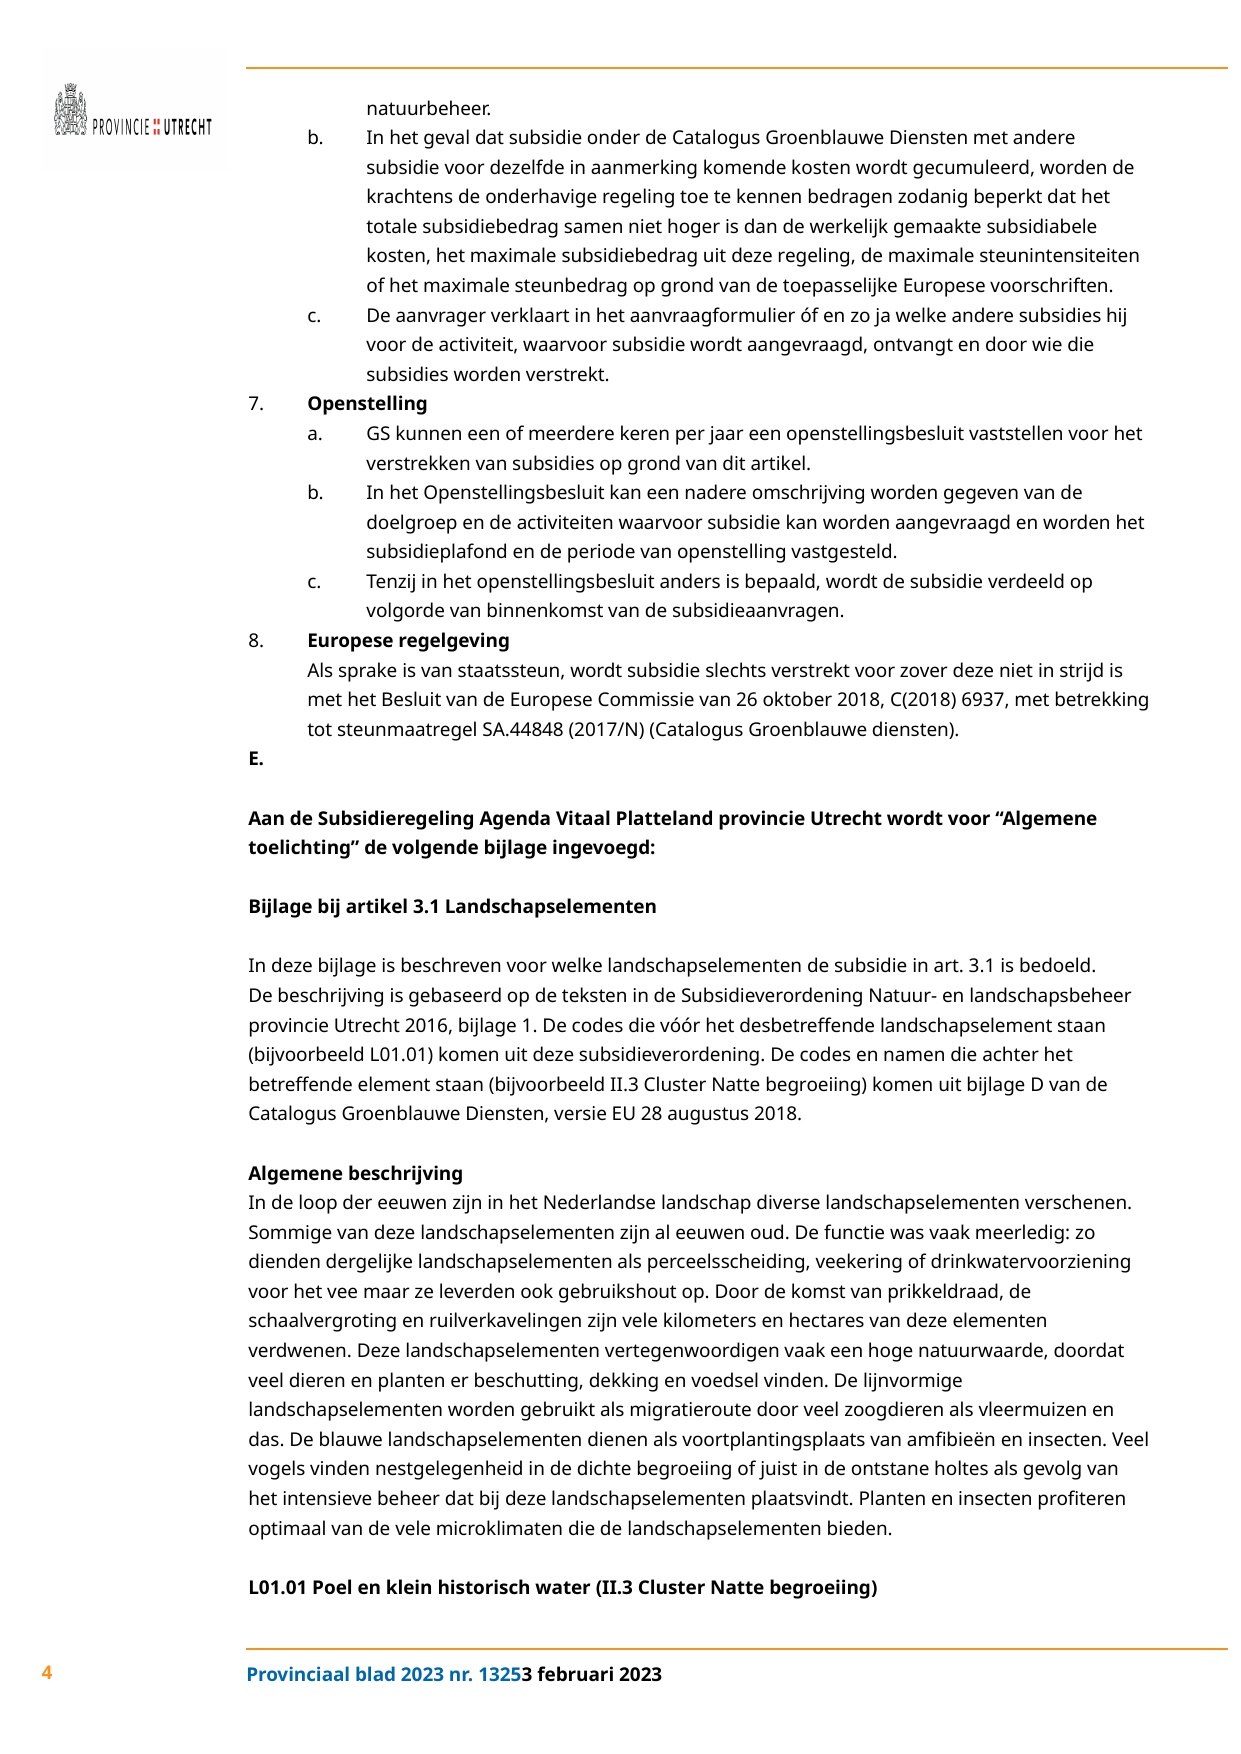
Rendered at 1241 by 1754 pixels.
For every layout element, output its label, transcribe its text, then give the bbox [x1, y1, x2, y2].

list natuurbeheer. [307, 95, 1152, 121]
list Als sprake is van staatssteun, wordt subsidie slechts verstrekt voor zover deze niet in strijd is met het Besluit van de Europese Commissie van 26 oktober 2018, C(2018) 6937, met betrekking tot steunmaatregel SA.44848 (2017/N) (Catalogus Groenblauwe diensten). [248, 657, 1152, 742]
text In de loop der eeuwen zijn in het Nederlandse landschap diverse landschapselementen verschenen. Sommige van deze landschapselementen zijn al eeuwen oud. De functie was vaak meerledig: zo dienden dergelijke landschapselementen als perceelsscheiding, veekering of drinkwatervoorziening voor het vee maar ze leverden ook gebruikshout op. Door de komst van prikkeldraad, de schaalvergroting en ruilverkavelingen zijn vele kilometers en hectares van deze elementen verdwenen. Deze landschapselementen vertegenwoordigen vaak een hoge natuurwaarde, doordat veel dieren en planten er beschutting, dekking en voedsel vinden. De lijnvormige landschapselementen worden gebruikt als migratieroute door veel zoogdieren als vleermuizen en das. De blauwe landschapselementen dienen als voortplantingsplaats van amfibieën en insecten. Veel vogels vinden nestgelegenheid in de dichte begroeiing of juist in de ontstane holtes als gevolg van het intensieve beheer dat bij deze landschapselementen plaatsvindt. Planten en insecten profiteren optimaal van de vele microklimaten die de landschapselementen bieden. [248, 1189, 1152, 1541]
text Aan de Subsidieregeling Agenda Vitaal Platteland provincie Utrecht wordt voor “Algemene toelichting” de volgende bijlage ingevoegd: [248, 805, 1152, 860]
list Openstelling [248, 391, 1152, 416]
list In het geval dat subsidie onder de Catalogus Groenblauwe Diensten met andere subsidie voor dezelfde in aanmerking komende kosten wordt gecumuleerd, worden de krachtens de onderhavige regeling toe te kennen bedragen zodanig beperkt dat het totale subsidiebedrag samen niet hoger is dan de werkelijk gemaakte subsidiabele kosten, het maximale subsidiebedrag uit deze regeling, de maximale steunintensiteiten of het maximale steunbedrag op grond van de toepasselijke Europese voorschriften. [307, 124, 1152, 298]
text L01.01 Poel en klein historisch water (II.3 Cluster Natte begroeiing) [248, 1574, 1152, 1600]
picture [41, 47, 231, 172]
text Bijlage bij artikel 3.1 Landschapselementen [248, 893, 1152, 919]
list Europese regelgeving [248, 627, 1152, 653]
list Tenzij in het openstellingsbesluit anders is bepaald, wordt de subsidie verdeeld op volgorde van binnenkomst van de subsidieaanvragen. [307, 568, 1152, 623]
text In deze bijlage is beschreven voor welke landschapselementen de subsidie in art. 3.1 is bedoeld. [248, 953, 1152, 978]
text De beschrijving is gebaseerd op de teksten in de Subsidieverordening Natuur- en landschapsbeheer provincie Utrecht 2016, bijlage 1. De codes die vóór het desbetreffende landschapselement staan (bijvoorbeeld L01.01) komen uit deze subsidieverordening. De codes en namen die achter het betreffende element staan (bijvoorbeeld II.3 Cluster Natte begroeiing) komen uit bijlage D van de Catalogus Groenblauwe Diensten, versie EU 28 augustus 2018. [248, 982, 1152, 1126]
text E. [248, 746, 1152, 771]
text Algemene beschrijving [248, 1160, 1152, 1186]
list In het Openstellingsbesluit kan een nadere omschrijving worden gegeven van de doelgroep en de activiteiten waarvoor subsidie kan worden aangevraagd en worden het subsidieplafond en de periode van openstelling vastgesteld. [307, 479, 1152, 564]
list De aanvrager verklaart in het aanvraagformulier óf en zo ja welke andere subsidies hij voor de activiteit, waarvoor subsidie wordt aangevraagd, ontvangt en door wie die subsidies worden verstrekt. [307, 302, 1152, 387]
list GS kunnen een of meerdere keren per jaar een openstellingsbesluit vaststellen voor het verstrekken van subsidies op grond van dit artikel. [307, 420, 1152, 476]
